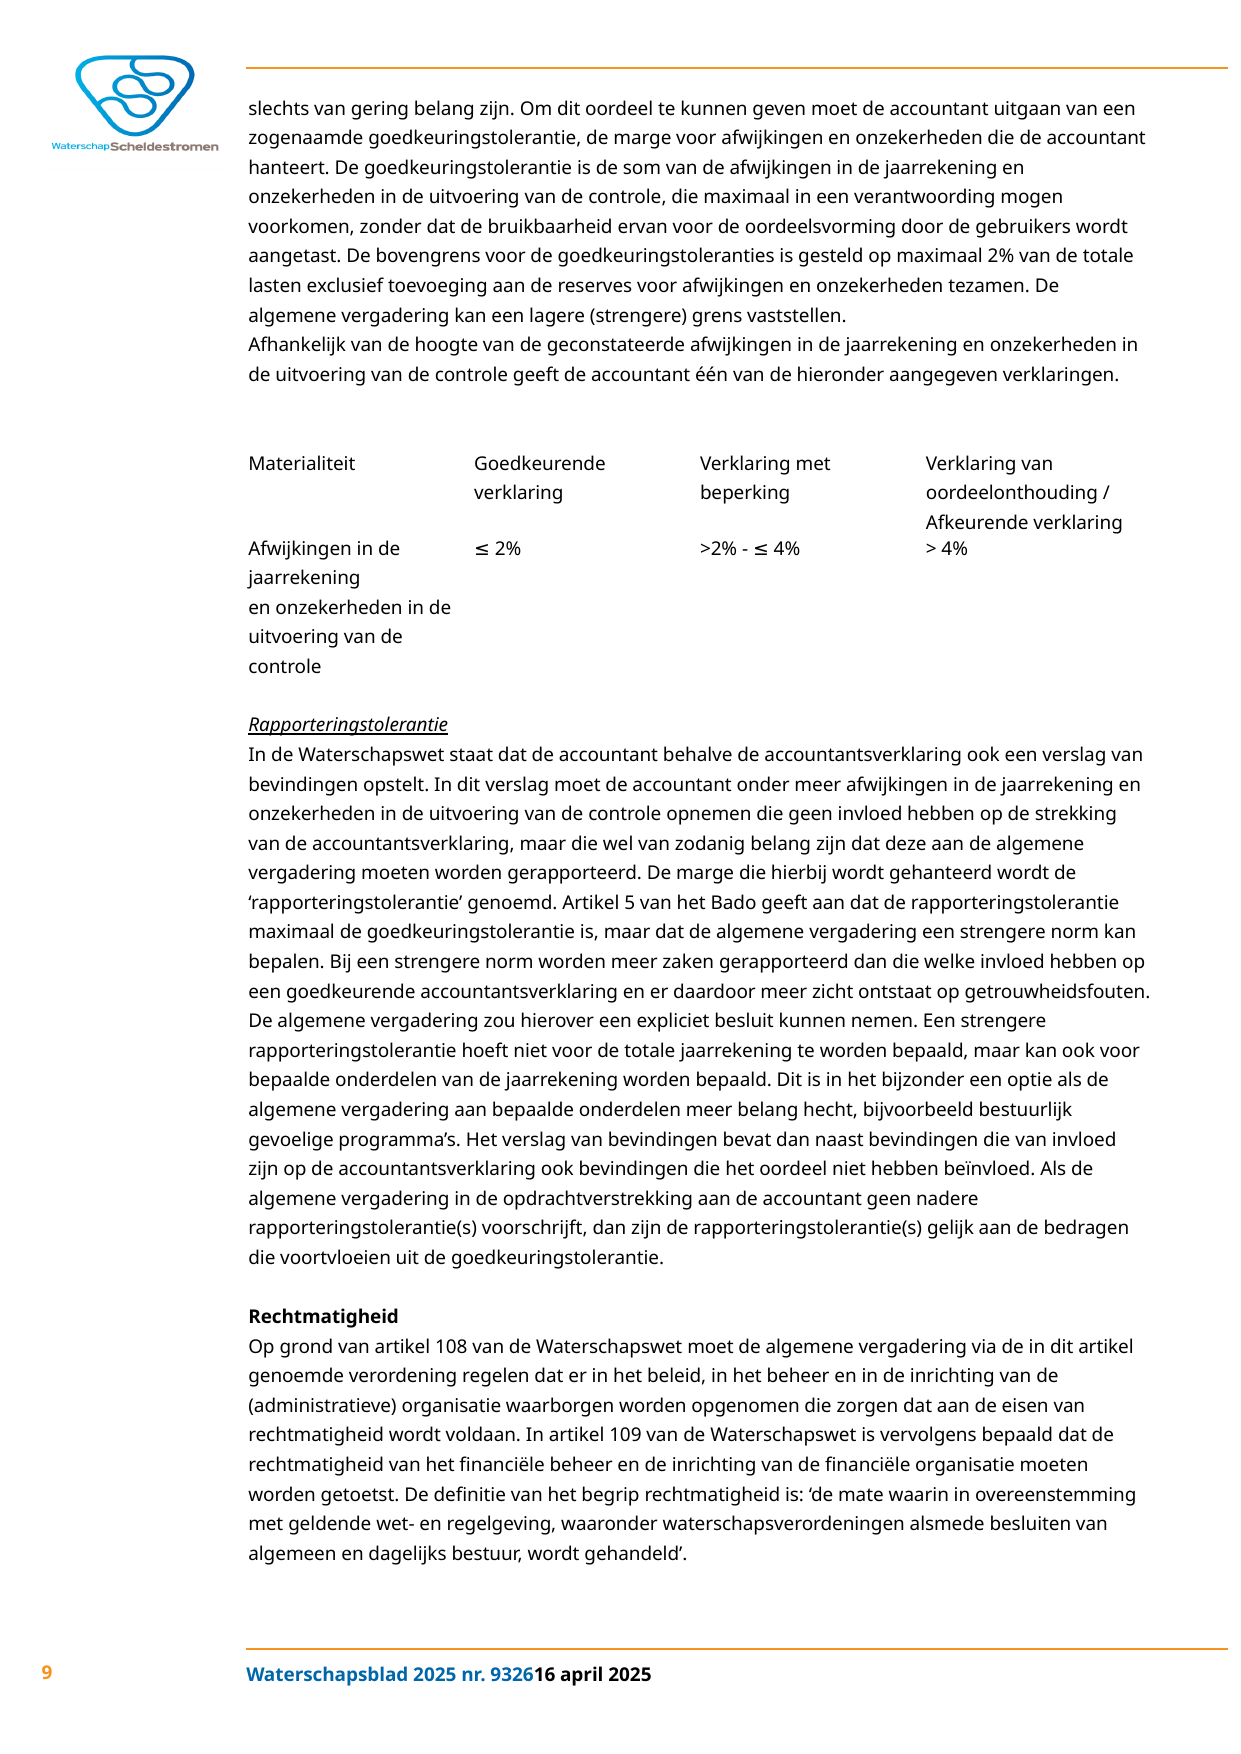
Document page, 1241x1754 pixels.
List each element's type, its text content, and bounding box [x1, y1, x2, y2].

table_header Verklaring met beperking [700, 450, 926, 535]
text Op grond van artikel 108 van de Waterschapswet moet de algemene vergadering via de in dit artikel genoemde verordening regelen dat er in het beleid, in het beheer en in de inrichting van de (administratieve) organisatie waarborgen worden opgenomen die zorgen dat aan de eisen van rechtmatigheid wordt voldaan. In artikel 109 van de Waterschapswet is vervolgens bepaald dat de rechtmatigheid van het financiële beheer en de inrichting van de financiële organisatie moeten worden getoetst. De definitie van het begrip rechtmatigheid is: ‘de mate waarin in overeenstemming met geldende wet- en regelgeving, waaronder waterschapsverordeningen alsmede besluiten van algemeen en dagelijks bestuur, wordt gehandeld’. [248, 1333, 1152, 1566]
text slechts van gering belang zijn. Om dit oordeel te kunnen geven moet de accountant uitgaan van een zogenaamde goedkeuringstolerantie, de marge voor afwijkingen en onzekerheden die de accountant hanteert. De goedkeuringstolerantie is de som van de afwijkingen in de jaarrekening en onzekerheden in de uitvoering van de controle, die maximaal in een verantwoording mogen voorkomen, zonder dat de bruikbaarheid ervan voor de oordeelsvorming door de gebruikers wordt aangetast. De bovengrens voor de goedkeuringstoleranties is gesteld op maximaal 2% van de totale lasten exclusief toevoeging aan de reserves voor afwijkingen en onzekerheden tezamen. De algemene vergadering kan een lagere (strengere) grens vaststellen. [248, 95, 1152, 328]
table_cell Afwijkingen in de jaarrekening en onzekerheden in de uitvoering van de controle [248, 535, 474, 679]
picture [41, 47, 231, 172]
text Afhankelijk van de hoogte van de geconstateerde afwijkingen in de jaarrekening en onzekerheden in de uitvoering van de controle geeft de accountant één van de hieronder aangegeven verklaringen. [248, 331, 1152, 387]
table_header Verklaring van oordeelonthouding / Afkeurende verklaring [926, 450, 1152, 535]
text Rapporteringstolerantie [248, 712, 1152, 737]
text Rechtmatigheid [248, 1303, 1152, 1329]
text In de Waterschapswet staat dat de accountant behalve de accountantsverklaring ook een verslag van bevindingen opstelt. In dit verslag moet de accountant onder meer afwijkingen in de jaarrekening en onzekerheden in de uitvoering van de controle opnemen die geen invloed hebben op de strekking van de accountantsverklaring, maar die wel van zodanig belang zijn dat deze aan de algemene vergadering moeten worden gerapporteerd. De marge die hierbij wordt gehanteerd wordt de ‘rapporteringstolerantie’ genoemd. Artikel 5 van het Bado geeft aan dat de rapporteringstolerantie maximaal de goedkeuringstolerantie is, maar dat de algemene vergadering een strengere norm kan bepalen. Bij een strengere norm worden meer zaken gerapporteerd dan die welke invloed hebben op een goedkeurende accountantsverklaring en er daardoor meer zicht ontstaat op getrouwheidsfouten. De algemene vergadering zou hierover een expliciet besluit kunnen nemen. Een strengere rapporteringstolerantie hoeft niet voor de totale jaarrekening te worden bepaald, maar kan ook voor bepaalde onderdelen van de jaarrekening worden bepaald. Dit is in het bijzonder een optie als de algemene vergadering aan bepaalde onderdelen meer belang hecht, bijvoorbeeld bestuurlijk gevoelige programma’s. Het verslag van bevindingen bevat dan naast bevindingen die van invloed zijn op de accountantsverklaring ook bevindingen die het oordeel niet hebben beïnvloed. Als de algemene vergadering in de opdrachtverstrekking aan de accountant geen nadere rapporteringstolerantie(s) voorschrijft, dan zijn de rapporteringstolerantie(s) gelijk aan de bedragen die voortvloeien uit de goedkeuringstolerantie. [248, 741, 1152, 1270]
table_header Materialiteit [248, 450, 474, 535]
table_cell > 4% [926, 535, 1152, 679]
table_cell >2% - ≤ 4% [700, 535, 926, 679]
table_header Goedkeurende verklaring [474, 450, 700, 535]
table_cell ≤ 2% [474, 535, 700, 679]
